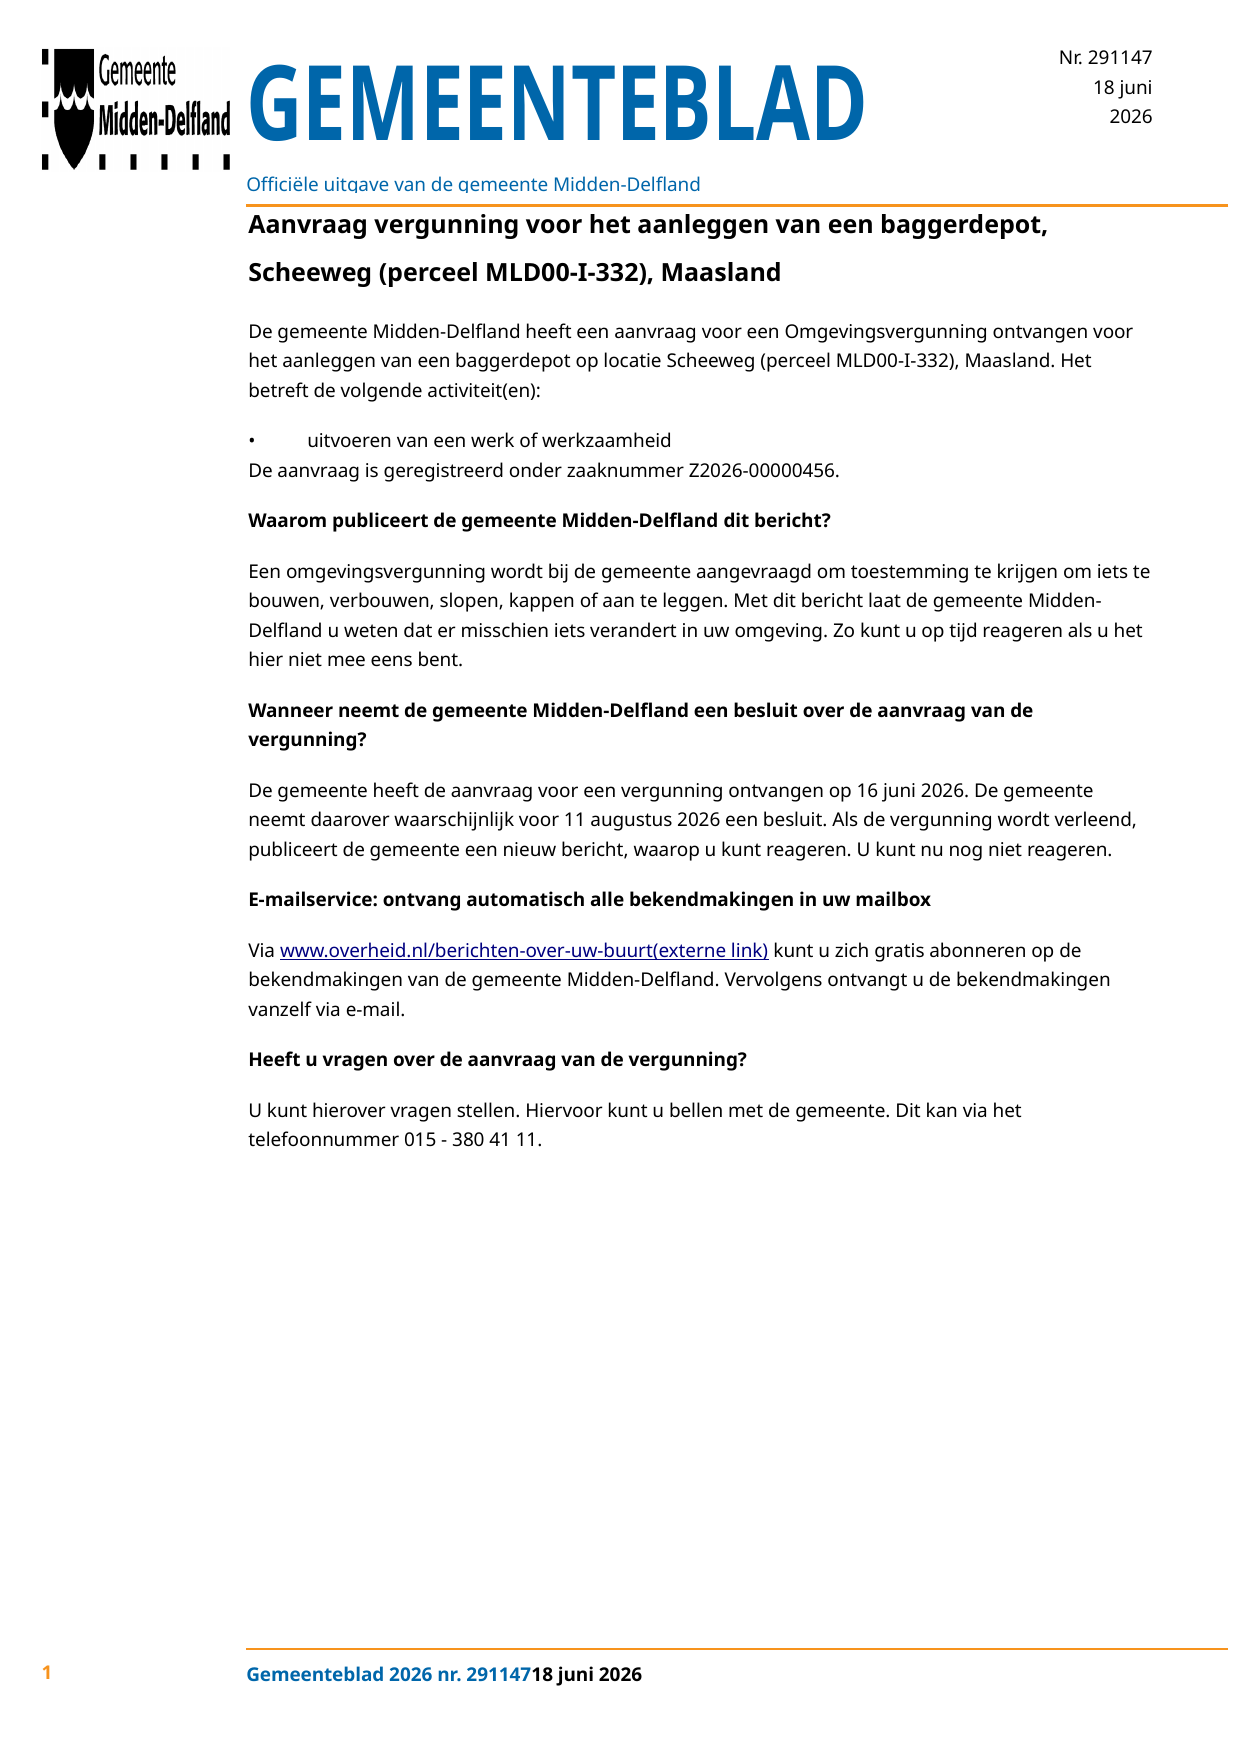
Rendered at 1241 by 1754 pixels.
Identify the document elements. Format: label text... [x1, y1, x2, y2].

text Via www.overheid.nl/berichten-over-uw-buurt(externe link) kunt u zich gratis abonneren op de bekendmakingen van de gemeente Midden-Delfland. Vervolgens ontvangt u de bekendmakingen vanzelf via e-mail. [248, 937, 1152, 1022]
text E-mailservice: ontvang automatisch alle bekendmakingen in uw mailbox [248, 887, 1152, 912]
text Wanneer neemt de gemeente Midden-Delfland een besluit over de aanvraag van de vergunning? [248, 697, 1152, 752]
text De aanvraag is geregistreerd onder zaaknummer Z2026-00000456. [248, 457, 1152, 483]
text Aanvraag vergunning voor het aanleggen van een baggerdepot, Scheeweg (perceel MLD00-I-332), Maasland [248, 207, 1152, 288]
text De gemeente heeft de aanvraag voor een vergunning ontvangen op 16 juni 2026. De gemeente neemt daarover waarschijnlijk voor 11 augustus 2026 een besluit. Als de vergunning wordt verleend, publiceert de gemeente een nieuw bericht, waarop u kunt reageren. U kunt nu nog niet reageren. [248, 777, 1152, 862]
text Een omgevingsvergunning wordt bij de gemeente aangevraagd om toestemming te krijgen om iets te bouwen, verbouwen, slopen, kappen of aan te leggen. Met dit bericht laat de gemeente Midden-Delfland u weten dat er misschien iets verandert in uw omgeving. Zo kunt u op tijd reageren als u het hier niet mee eens bent. [248, 558, 1152, 672]
list uitvoeren van een werk of werkzaamheid [248, 427, 1152, 453]
text U kunt hierover vragen stellen. Hiervoor kunt u bellen met de gemeente. Dit kan via het telefoonnummer 015 - 380 41 11. [248, 1097, 1152, 1152]
text Waarom publiceert de gemeente Midden-Delfland dit bericht? [248, 507, 1152, 533]
text Heeft u vragen over de aanvraag van de vergunning? [248, 1047, 1152, 1072]
picture [41, 47, 231, 172]
text De gemeente Midden-Delfland heeft een aanvraag voor een Omgevingsvergunning ontvangen voor het aanleggen van een baggerdepot op locatie Scheeweg (perceel MLD00-I-332), Maasland. Het betreft de volgende activiteit(en): [248, 318, 1152, 403]
